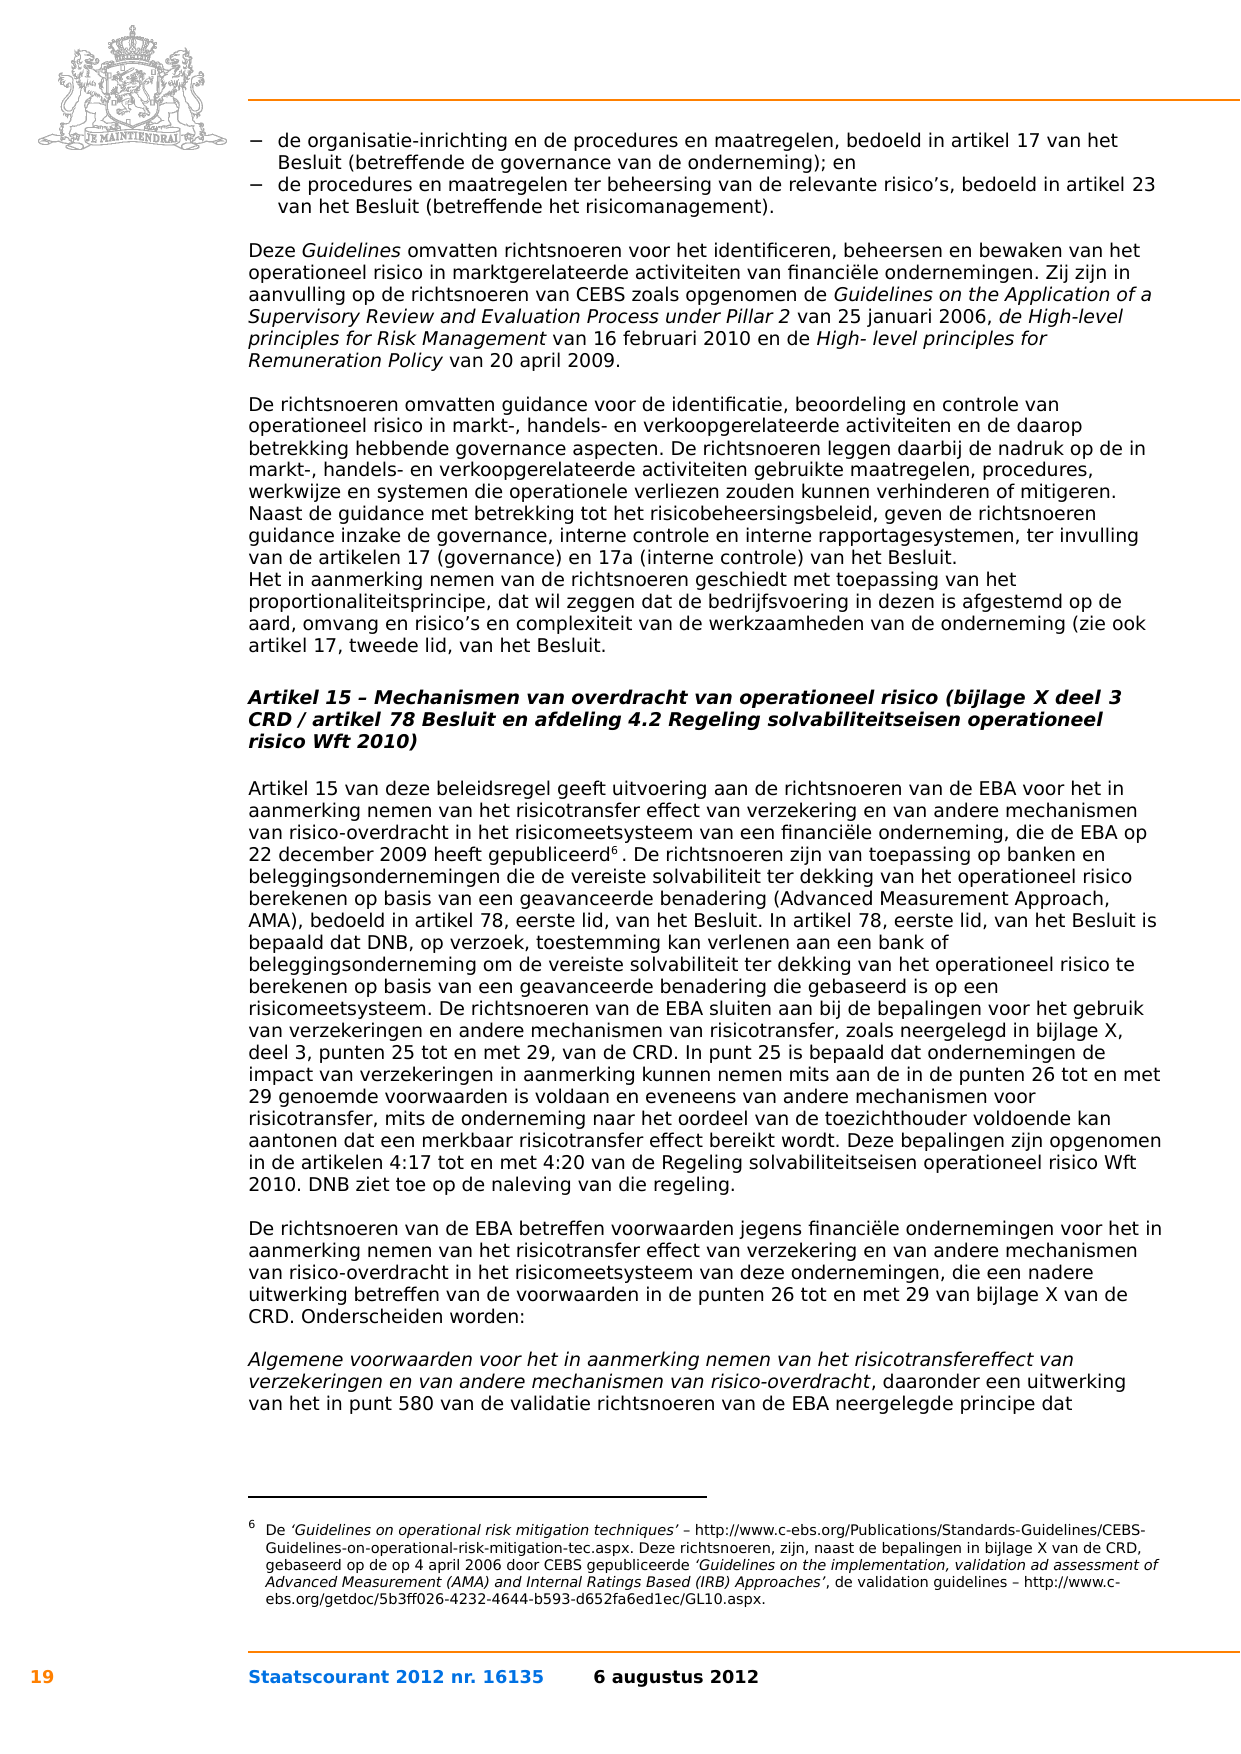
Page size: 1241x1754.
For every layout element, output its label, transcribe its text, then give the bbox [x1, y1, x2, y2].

subtitle Artikel 15 – Mechanismen van overdracht van operationeel risico (bijlage X deel 3 CRD / artikel 78 Besluit en afdeling 4.2 Regeling solvabiliteitseisen operationeel risico Wft 2010) [248, 687, 1163, 753]
text − de procedures en maatregelen ter beheersing van de relevante risico’s, bedoeld in artikel 23 van het Besluit (betreffende het risicomanagement). [248, 174, 1163, 218]
picture [38, 25, 227, 150]
text De richtsnoeren van de EBA betreffen voorwaarden jegens financiële ondernemingen voor het in aanmerking nemen van het risicotransfer effect van verzekering en van andere mechanismen van risico-overdracht in het risicomeetsysteem van deze ondernemingen, die een nadere uitwerking betreffen van de voorwaarden in de punten 26 tot en met 29 van bijlage X van de CRD. Onderscheiden worden: [248, 1218, 1163, 1327]
text Het in aanmerking nemen van de richtsnoeren geschiedt met toepassing van het proportionaliteitsprincipe, dat wil zeggen dat de bedrijfsvoering in dezen is afgestemd op de aard, omvang en risico’s en complexiteit van de werkzaamheden van de onderneming (zie ook artikel 17, tweede lid, van het Besluit. [248, 569, 1163, 657]
text − de organisatie-inrichting en de procedures en maatregelen, bedoeld in artikel 17 van het Besluit (betreffende de governance van de onderneming); en [248, 130, 1163, 174]
text De richtsnoeren omvatten guidance voor de identificatie, beoordeling en controle van operationeel risico in markt-, handels- en verkoopgerelateerde activiteiten en de daarop betrekking hebbende governance aspecten. De richtsnoeren leggen daarbij de nadruk op de in markt-, handels- en verkoopgerelateerde activiteiten gebruikte maatregelen, procedures, werkwijze en systemen die operationele verliezen zouden kunnen verhinderen of mitigeren. Naast de guidance met betrekking tot het risicobeheersingsbeleid, geven de richtsnoeren guidance inzake de governance, interne controle en interne rapportagesystemen, ter invulling van de artikelen 17 (governance) en 17a (interne controle) van het Besluit. [248, 393, 1163, 569]
text Artikel 15 van deze beleidsregel geeft uitvoering aan de richtsnoeren van de EBA voor het in aanmerking nemen van het risicotransfer effect van verzekering en van andere mechanismen van risico-overdracht in het risicomeetsysteem van een financiële onderneming, die de EBA op 22 december 2009 heeft gepubliceerd. De richtsnoeren zijn van toepassing op banken en beleggingsondernemingen die de vereiste solvabiliteit ter dekking van het operationeel risico berekenen op basis van een geavanceerde benadering (Advanced Measurement Approach, AMA), bedoeld in artikel 78, eerste lid, van het Besluit. In artikel 78, eerste lid, van het Besluit is bepaald dat DNB, op verzoek, toestemming kan verlenen aan een bank of beleggingsonderneming om de vereiste solvabiliteit ter dekking van het operationeel risico te berekenen op basis van een geavanceerde benadering die gebaseerd is op een risicomeetsysteem. De richtsnoeren van de EBA sluiten aan bij de bepalingen voor het gebruik van verzekeringen en andere mechanismen van risicotransfer, zoals neergelegd in bijlage X, deel 3, punten 25 tot en met 29, van de CRD. In punt 25 is bepaald dat ondernemingen de impact van verzekeringen in aanmerking kunnen nemen mits aan de in de punten 26 tot en met 29 genoemde voorwaarden is voldaan en eveneens van andere mechanismen voor risicotransfer, mits de onderneming naar het oordeel van de toezichthouder voldoende kan aantonen dat een merkbaar risicotransfer effect bereikt wordt. Deze bepalingen zijn opgenomen in de artikelen 4:17 tot en met 4:20 van de Regeling solvabiliteitseisen operationeel risico Wft 2010. DNB ziet toe op de naleving van die regeling. [248, 778, 1163, 1196]
text Algemene voorwaarden voor het in aanmerking nemen van het risicotransfereffect van verzekeringen en van andere mechanismen van risico-overdracht, daaronder een uitwerking van het in punt 580 van de validatie richtsnoeren van de EBA neergelegde principe dat [248, 1349, 1163, 1415]
text Deze Guidelines omvatten richtsnoeren voor het identificeren, beheersen en bewaken van het operationeel risico in marktgerelateerde activiteiten van financiële ondernemingen. Zij zijn in aanvulling op de richtsnoeren van CEBS zoals opgenomen de Guidelines on the Application of a Supervisory Review and Evaluation Process under Pillar 2 van 25 januari 2006, de High-level principles for Risk Management van 16 februari 2010 en de High- level principles for Remuneration Policy van 20 april 2009. [248, 240, 1163, 372]
text De ‘Guidelines on operational risk mitigation techniques’ – http://www.c-ebs.org/Publications/Standards-Guidelines/CEBS-Guidelines-on-operational-risk-mitigation-tec.aspx. Deze richtsnoeren, zijn, naast de bepalingen in bijlage X van de CRD, gebaseerd op de op 4 april 2006 door CEBS gepubliceerde ‘Guidelines on the implementation, validation ad assessment of Advanced Measurement (AMA) and Internal Ratings Based (IRB) Approaches’, de validation guidelines – http://www.c-ebs.org/getdoc/5b3ff026-4232-4644-b593-d652fa6ed1ec/GL10.aspx. [248, 1518, 1163, 1608]
